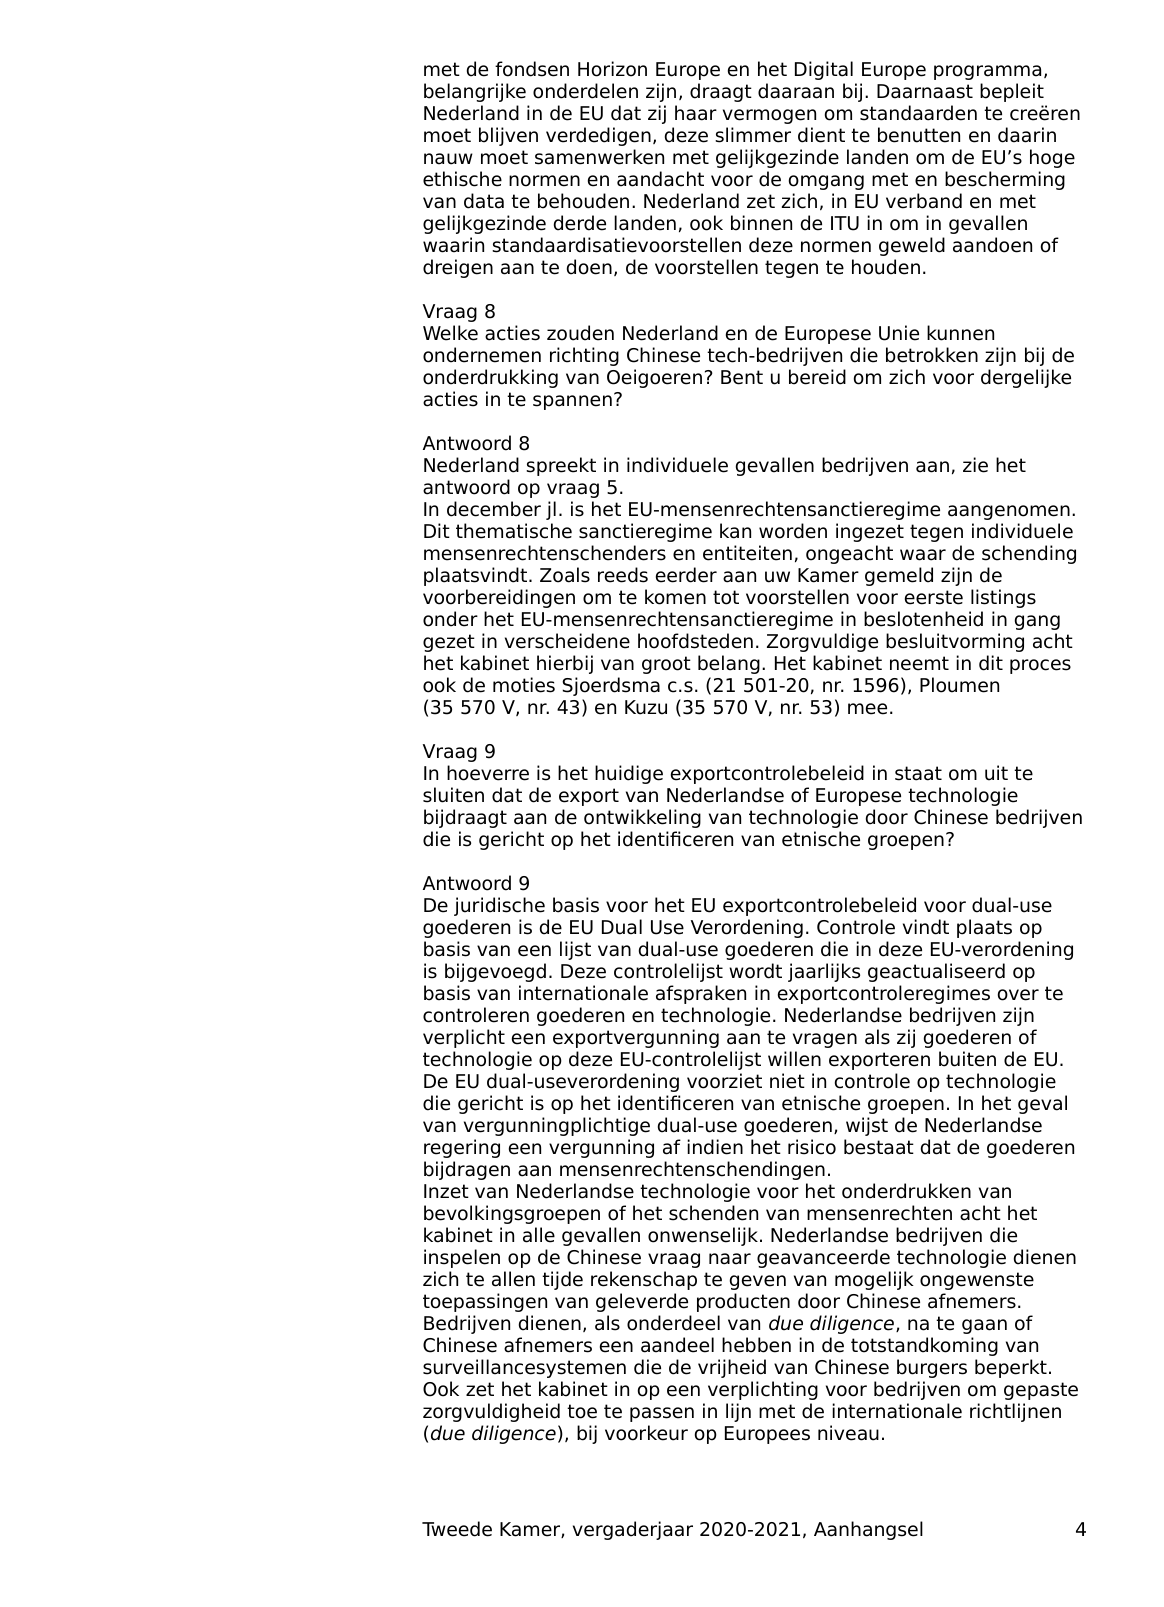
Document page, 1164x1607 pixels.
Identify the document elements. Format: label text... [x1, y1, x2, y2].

text met de fondsen Horizon Europe en het Digital Europe programma, belangrijke onderdelen zijn, draagt daaraan bij. Daarnaast bepleit Nederland in de EU dat zij haar vermogen om standaarden te creëren moet blijven verdedigen, deze slimmer dient te benutten en daarin nauw moet samenwerken met gelijkgezinde landen om de EU’s hoge ethische normen en aandacht voor de omgang met en bescherming van data te behouden. Nederland zet zich, in EU verband en met gelijkgezinde derde landen, ook binnen de ITU in om in gevallen waarin standaardisatievoorstellen deze normen geweld aandoen of dreigen aan te doen, de voorstellen tegen te houden. [422, 59, 1087, 279]
text Welke acties zouden Nederland en de Europese Unie kunnen ondernemen richting Chinese tech-bedrijven die betrokken zijn bij de onderdrukking van Oeigoeren? Bent u bereid om zich voor dergelijke acties in te spannen? [422, 323, 1087, 411]
text In hoeverre is het huidige exportcontrolebeleid in staat om uit te sluiten dat de export van Nederlandse of Europese technologie bijdraagt aan de ontwikkeling van technologie door Chinese bedrijven die is gericht op het identificeren van etnische groepen? [422, 763, 1087, 851]
text Antwoord 8 [422, 433, 1087, 455]
text In december jl. is het EU-mensenrechtensanctieregime aangenomen. Dit thematische sanctieregime kan worden ingezet tegen individuele mensenrechtenschenders en entiteiten, ongeacht waar de schending plaatsvindt. Zoals reeds eerder aan uw Kamer gemeld zijn de voorbereidingen om te komen tot voorstellen voor eerste listings onder het EU-mensenrechtensanctieregime in beslotenheid in gang gezet in verscheidene hoofdsteden. Zorgvuldige besluitvorming acht het kabinet hierbij van groot belang. Het kabinet neemt in dit proces ook de moties Sjoerdsma c.s. (21 501-20, nr. 1596), Ploumen (35 570 V, nr. 43) en Kuzu (35 570 V, nr. 53) mee. [422, 499, 1087, 719]
text Nederland spreekt in individuele gevallen bedrijven aan, zie het antwoord op vraag 5. [422, 455, 1087, 499]
text Inzet van Nederlandse technologie voor het onderdrukken van bevolkingsgroepen of het schenden van mensenrechten acht het kabinet in alle gevallen onwenselijk. Nederlandse bedrijven die inspelen op de Chinese vraag naar geavanceerde technologie dienen zich te allen tijde rekenschap te geven van mogelijk ongewenste toepassingen van geleverde producten door Chinese afnemers. Bedrijven dienen, als onderdeel van due diligence, na te gaan of Chinese afnemers een aandeel hebben in de totstandkoming van surveillancesystemen die de vrijheid van Chinese burgers beperkt. Ook zet het kabinet in op een verplichting voor bedrijven om gepaste zorgvuldigheid toe te passen in lijn met de internationale richtlijnen (due diligence), bij voorkeur op Europees niveau. [422, 1181, 1087, 1444]
text Antwoord 9 [422, 873, 1087, 895]
text De juridische basis voor het EU exportcontrolebeleid voor dual-use goederen is de EU Dual Use Verordening. Controle vindt plaats op basis van een lijst van dual-use goederen die in deze EU-verordening is bijgevoegd. Deze controlelijst wordt jaarlijks geactualiseerd op basis van internationale afspraken in exportcontroleregimes over te controleren goederen en technologie. Nederlandse bedrijven zijn verplicht een exportvergunning aan te vragen als zij goederen of technologie op deze EU-controlelijst willen exporteren buiten de EU. De EU dual-useverordening voorziet niet in controle op technologie die gericht is op het identificeren van etnische groepen. In het geval van vergunningplichtige dual-use goederen, wijst de Nederlandse regering een vergunning af indien het risico bestaat dat de goederen bijdragen aan mensenrechtenschendingen. [422, 895, 1087, 1181]
text Vraag 8 [422, 301, 1087, 323]
text Vraag 9 [422, 741, 1087, 763]
